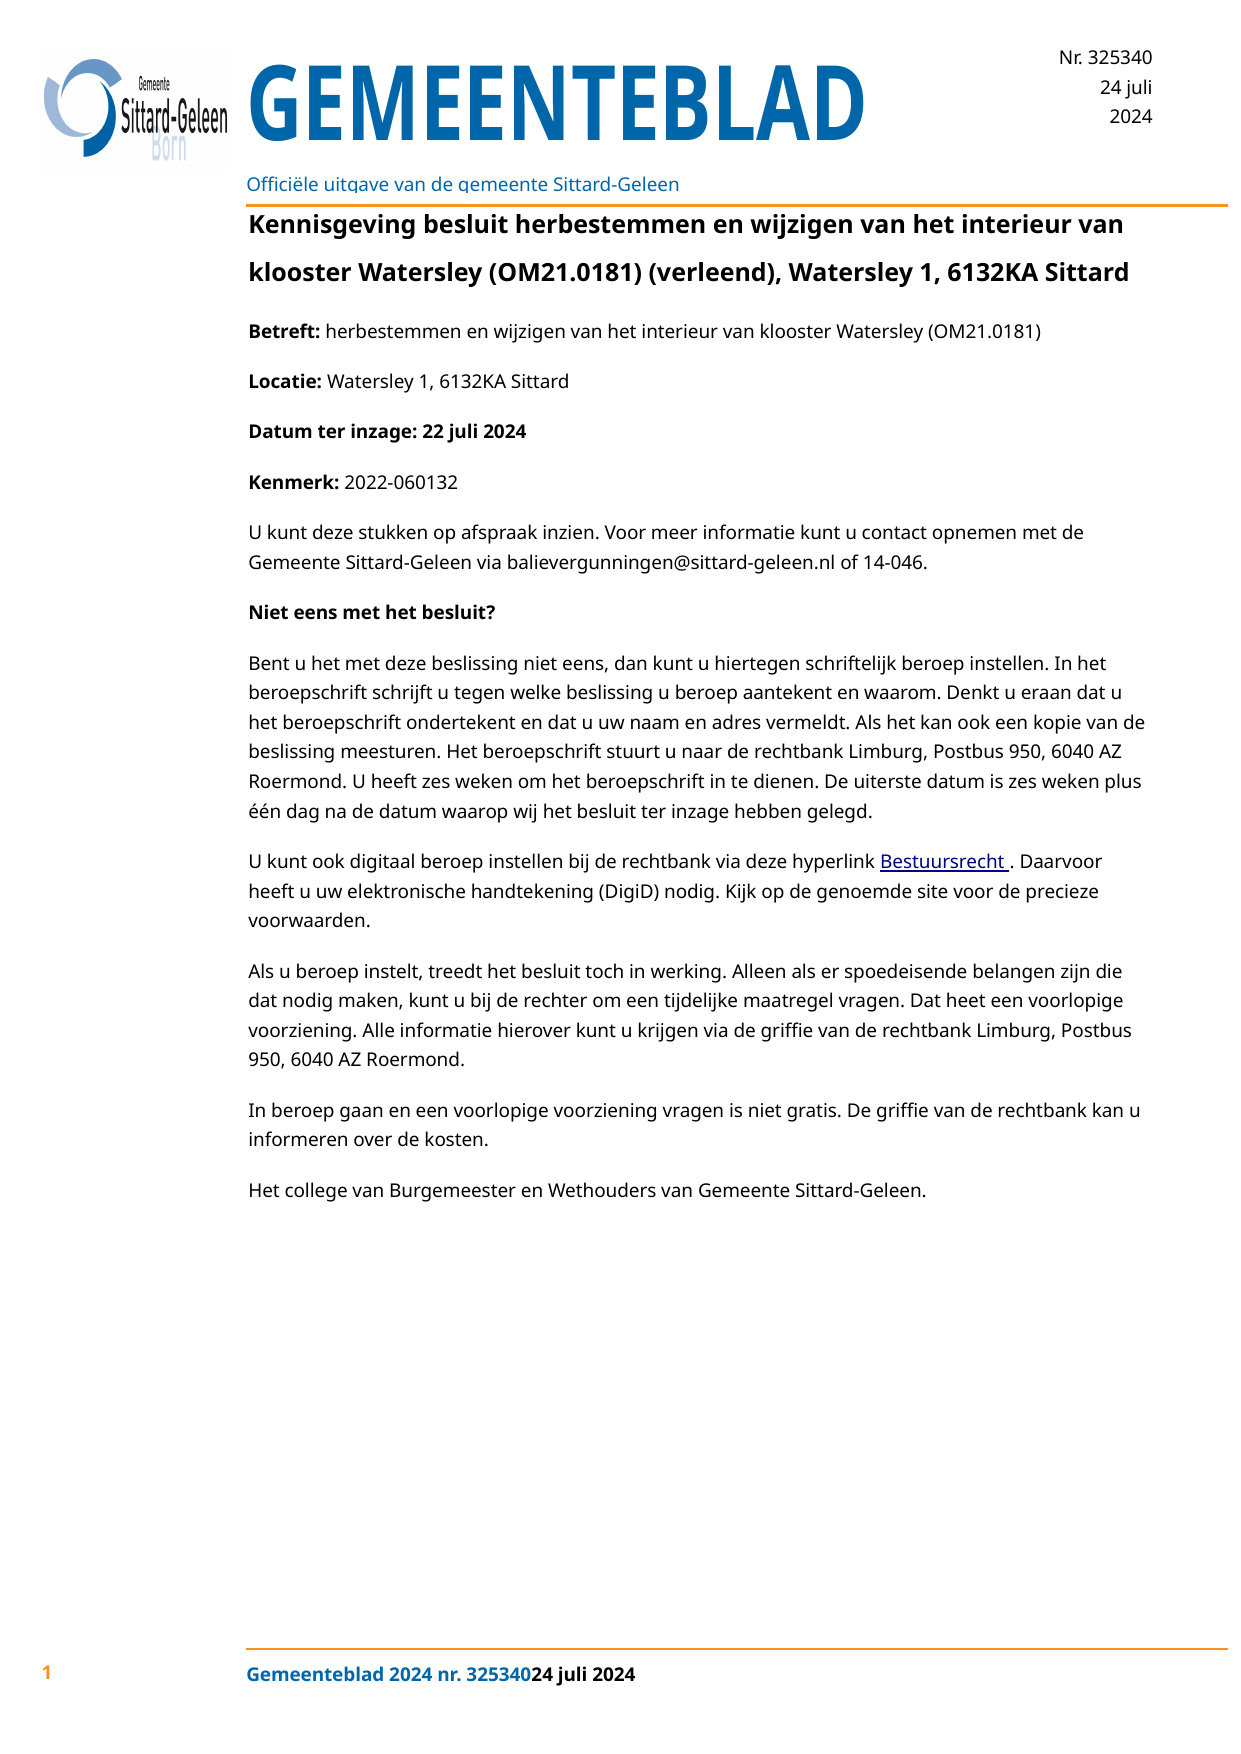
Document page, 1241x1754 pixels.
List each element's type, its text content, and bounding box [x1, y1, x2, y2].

text Locatie: Watersley 1, 6132KA Sittard [248, 368, 1152, 394]
text U kunt deze stukken op afspraak inzien. Voor meer informatie kunt u contact opnemen met de Gemeente Sittard-Geleen via balievergunningen@sittard-geleen.nl of 14-046. [248, 519, 1152, 575]
text Het college van Burgemeester en Wethouders van Gemeente Sittard-Geleen. [248, 1177, 1152, 1203]
text Niet eens met het besluit? [248, 599, 1152, 625]
text In beroep gaan en een voorlopige voorziening vragen is niet gratis. De griffie van de rechtbank kan u informeren over de kosten. [248, 1097, 1152, 1152]
text Betreft: herbestemmen en wijzigen van het interieur van klooster Watersley (OM21.0181) [248, 318, 1152, 344]
picture [41, 47, 231, 172]
text Kennisgeving besluit herbestemmen en wijzigen van het interieur van klooster Watersley (OM21.0181) (verleend), Watersley 1, 6132KA Sittard [248, 207, 1152, 288]
text Kenmerk: 2022-060132 [248, 469, 1152, 495]
text Datum ter inzage: 22 juli 2024 [248, 419, 1152, 444]
text Als u beroep instelt, treedt het besluit toch in werking. Alleen als er spoedeisende belangen zijn die dat nodig maken, kunt u bij de rechter om een tijdelijke maatregel vragen. Dat heet een voorlopige voorziening. Alle informatie hierover kunt u krijgen via de griffie van de rechtbank Limburg, Postbus 950, 6040 AZ Roermond. [248, 958, 1152, 1072]
text U kunt ook digitaal beroep instellen bij de rechtbank via deze hyperlink Bestuursrecht . Daarvoor heeft u uw elektronische handtekening (DigiD) nodig. Kijk op de genoemde site voor de precieze voorwaarden. [248, 848, 1152, 933]
text Bent u het met deze beslissing niet eens, dan kunt u hiertegen schriftelijk beroep instellen. In het beroepschrift schrijft u tegen welke beslissing u beroep aantekent en waarom. Denkt u eraan dat u het beroepschrift ondertekent en dat u uw naam en adres vermeldt. Als het kan ook een kopie van de beslissing meesturen. Het beroepschrift stuurt u naar de rechtbank Limburg, Postbus 950, 6040 AZ Roermond. U heeft zes weken om het beroepschrift in te dienen. De uiterste datum is zes weken plus één dag na de datum waarop wij het besluit ter inzage hebben gelegd. [248, 650, 1152, 824]
